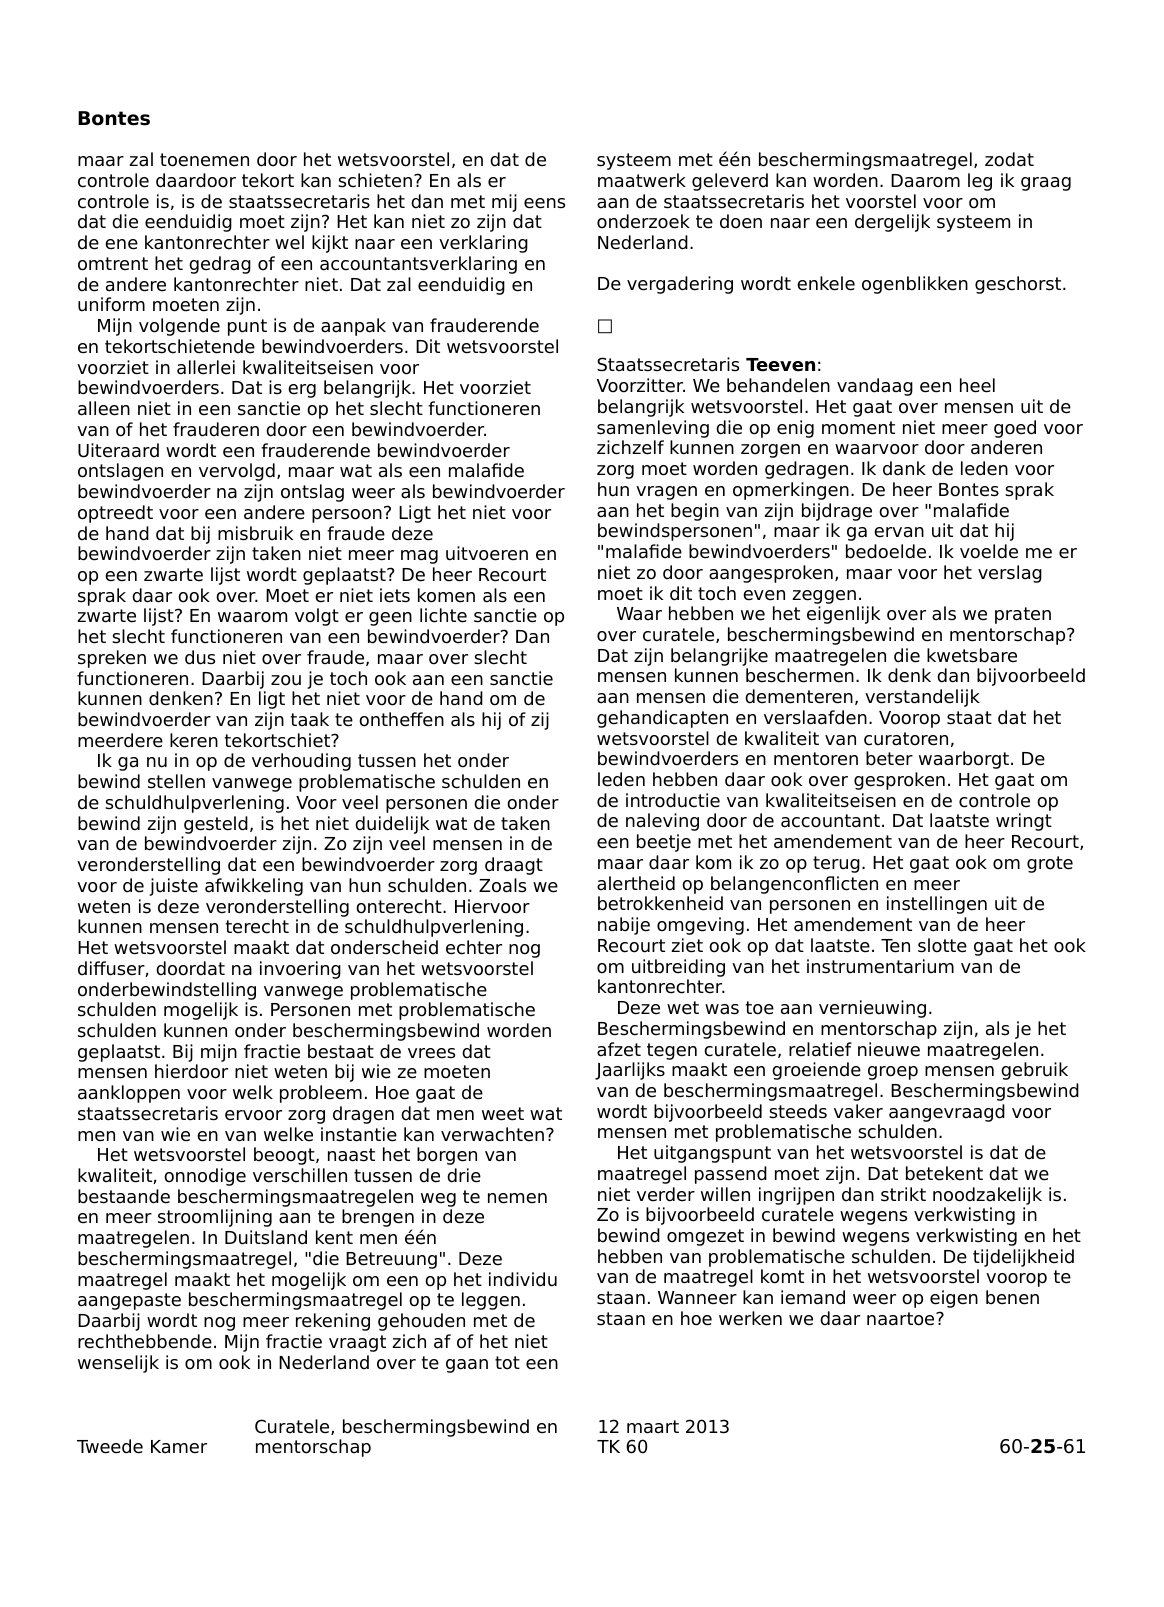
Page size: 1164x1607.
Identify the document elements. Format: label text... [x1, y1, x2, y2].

text Ik ga nu in op de verhouding tussen het onder bewind stellen vanwege problematische schulden en de schuldhulpverlening. Voor veel personen die onder bewind zijn gesteld, is het niet duidelijk wat de taken van de bewindvoerder zijn. Zo zijn veel mensen in de veronderstelling dat een bewindvoerder zorg draagt voor de juiste afwikkeling van hun schulden. Zoals we weten is deze veronderstelling onterecht. Hiervoor kunnen mensen terecht in de schuldhulpverlening. Het wetsvoorstel maakt dat onderscheid echter nog diffuser, doordat na invoering van het wetsvoorstel onderbewindstelling vanwege problematische schulden mogelijk is. Personen met problematische schulden kunnen onder beschermingsbewind worden geplaatst. Bij mijn fractie bestaat de vrees dat mensen hierdoor niet weten bij wie ze moeten aankloppen voor welk probleem. Hoe gaat de staatssecretaris ervoor zorg dragen dat men weet wat men van wie en van welke instantie kan verwachten? [77, 751, 567, 1145]
text Staatssecretaris Teeven: [596, 355, 1087, 376]
text □ [596, 314, 1087, 335]
text Mijn volgende punt is de aanpak van frauderende en tekortschietende bewindvoerders. Dit wetsvoorstel voorziet in allerlei kwaliteitseisen voor bewindvoerders. Dat is erg belangrijk. Het voorziet alleen niet in een sanctie op het slecht functioneren van of het frauderen door een bewindvoerder. Uiteraard wordt een frauderende bewindvoerder ontslagen en vervolgd, maar wat als een malafide bewindvoerder na zijn ontslag weer als bewindvoerder optreedt voor een andere persoon? Ligt het niet voor de hand dat bij misbruik en fraude deze bewindvoerder zijn taken niet meer mag uitvoeren en op een zwarte lijst wordt geplaatst? De heer Recourt sprak daar ook over. Moet er niet iets komen als een zwarte lijst? En waarom volgt er geen lichte sanctie op het slecht functioneren van een bewindvoerder? Dan spreken we dus niet over fraude, maar over slecht functioneren. Daarbij zou je toch ook aan een sanctie kunnen denken? En ligt het niet voor de hand om de bewindvoerder van zijn taak te ontheffen als hij of zij meerdere keren tekortschiet? [77, 316, 567, 751]
text Deze wet was toe aan vernieuwing. Beschermingsbewind en mentorschap zijn, als je het afzet tegen curatele, relatief nieuwe maatregelen. Jaarlijks maakt een groeiende groep mensen gebruik van de beschermingsmaatregel. Beschermingsbewind wordt bijvoorbeeld steeds vaker aangevraagd voor mensen met problematische schulden. [596, 998, 1087, 1143]
text De vergadering wordt enkele ogenblikken geschorst. [596, 274, 1087, 294]
text Voorzitter. We behandelen vandaag een heel belangrijk wetsvoorstel. Het gaat over mensen uit de samenleving die op enig moment niet meer goed voor zichzelf kunnen zorgen en waarvoor door anderen zorg moet worden gedragen. Ik dank de leden voor hun vragen en opmerkingen. De heer Bontes sprak aan het begin van zijn bijdrage over "malafide bewindspersonen", maar ik ga ervan uit dat hij "malafide bewindvoerders" bedoelde. Ik voelde me er niet zo door aangesproken, maar voor het verslag moet ik dit toch even zeggen. [596, 376, 1087, 604]
text systeem met één beschermingsmaatregel, zodat maatwerk geleverd kan worden. Daarom leg ik graag aan de staatssecretaris het voorstel voor om onderzoek te doen naar een dergelijk systeem in Nederland. [596, 150, 1087, 254]
text Het wetsvoorstel beoogt, naast het borgen van kwaliteit, onnodige verschillen tussen de drie bestaande beschermingsmaatregelen weg te nemen en meer stroomlijning aan te brengen in deze maatregelen. In Duitsland kent men één beschermingsmaatregel, "die Betreuung". Deze maatregel maakt het mogelijk om een op het individu aangepaste beschermingsmaatregel op te leggen. Daarbij wordt nog meer rekening gehouden met de rechthebbende. Mijn fractie vraagt zich af of het niet wenselijk is om ook in Nederland over te gaan tot een [77, 1145, 567, 1373]
text Waar hebben we het eigenlijk over als we praten over curatele, beschermingsbewind en mentorschap? Dat zijn belangrijke maatregelen die kwetsbare mensen kunnen beschermen. Ik denk dan bijvoorbeeld aan mensen die dementeren, verstandelijk gehandicapten en verslaafden. Voorop staat dat het wetsvoorstel de kwaliteit van curatoren, bewindvoerders en mentoren beter waarborgt. De leden hebben daar ook over gesproken. Het gaat om de introductie van kwaliteitseisen en de controle op de naleving door de accountant. Dat laatste wringt een beetje met het amendement van de heer Recourt, maar daar kom ik zo op terug. Het gaat ook om grote alertheid op belangenconflicten en meer betrokkenheid van personen en instellingen uit de nabije omgeving. Het amendement van de heer Recourt ziet ook op dat laatste. Ten slotte gaat het ook om uitbreiding van het instrumentarium van de kantonrechter. [596, 604, 1087, 998]
text maar zal toenemen door het wetsvoorstel, en dat de controle daardoor tekort kan schieten? En als er controle is, is de staatssecretaris het dan met mij eens dat die eenduidig moet zijn? Het kan niet zo zijn dat de ene kantonrechter wel kijkt naar een verklaring omtrent het gedrag of een accountantsverklaring en de andere kantonrechter niet. Dat zal eenduidig en uniform moeten zijn. [77, 150, 567, 316]
text Het uitgangspunt van het wetsvoorstel is dat de maatregel passend moet zijn. Dat betekent dat we niet verder willen ingrijpen dan strikt noodzakelijk is. Zo is bijvoorbeeld curatele wegens verkwisting in bewind omgezet in bewind wegens verkwisting en het hebben van problematische schulden. De tijdelijkheid van de maatregel komt in het wetsvoorstel voorop te staan. Wanneer kan iemand weer op eigen benen staan en hoe werken we daar naartoe? [596, 1143, 1087, 1329]
